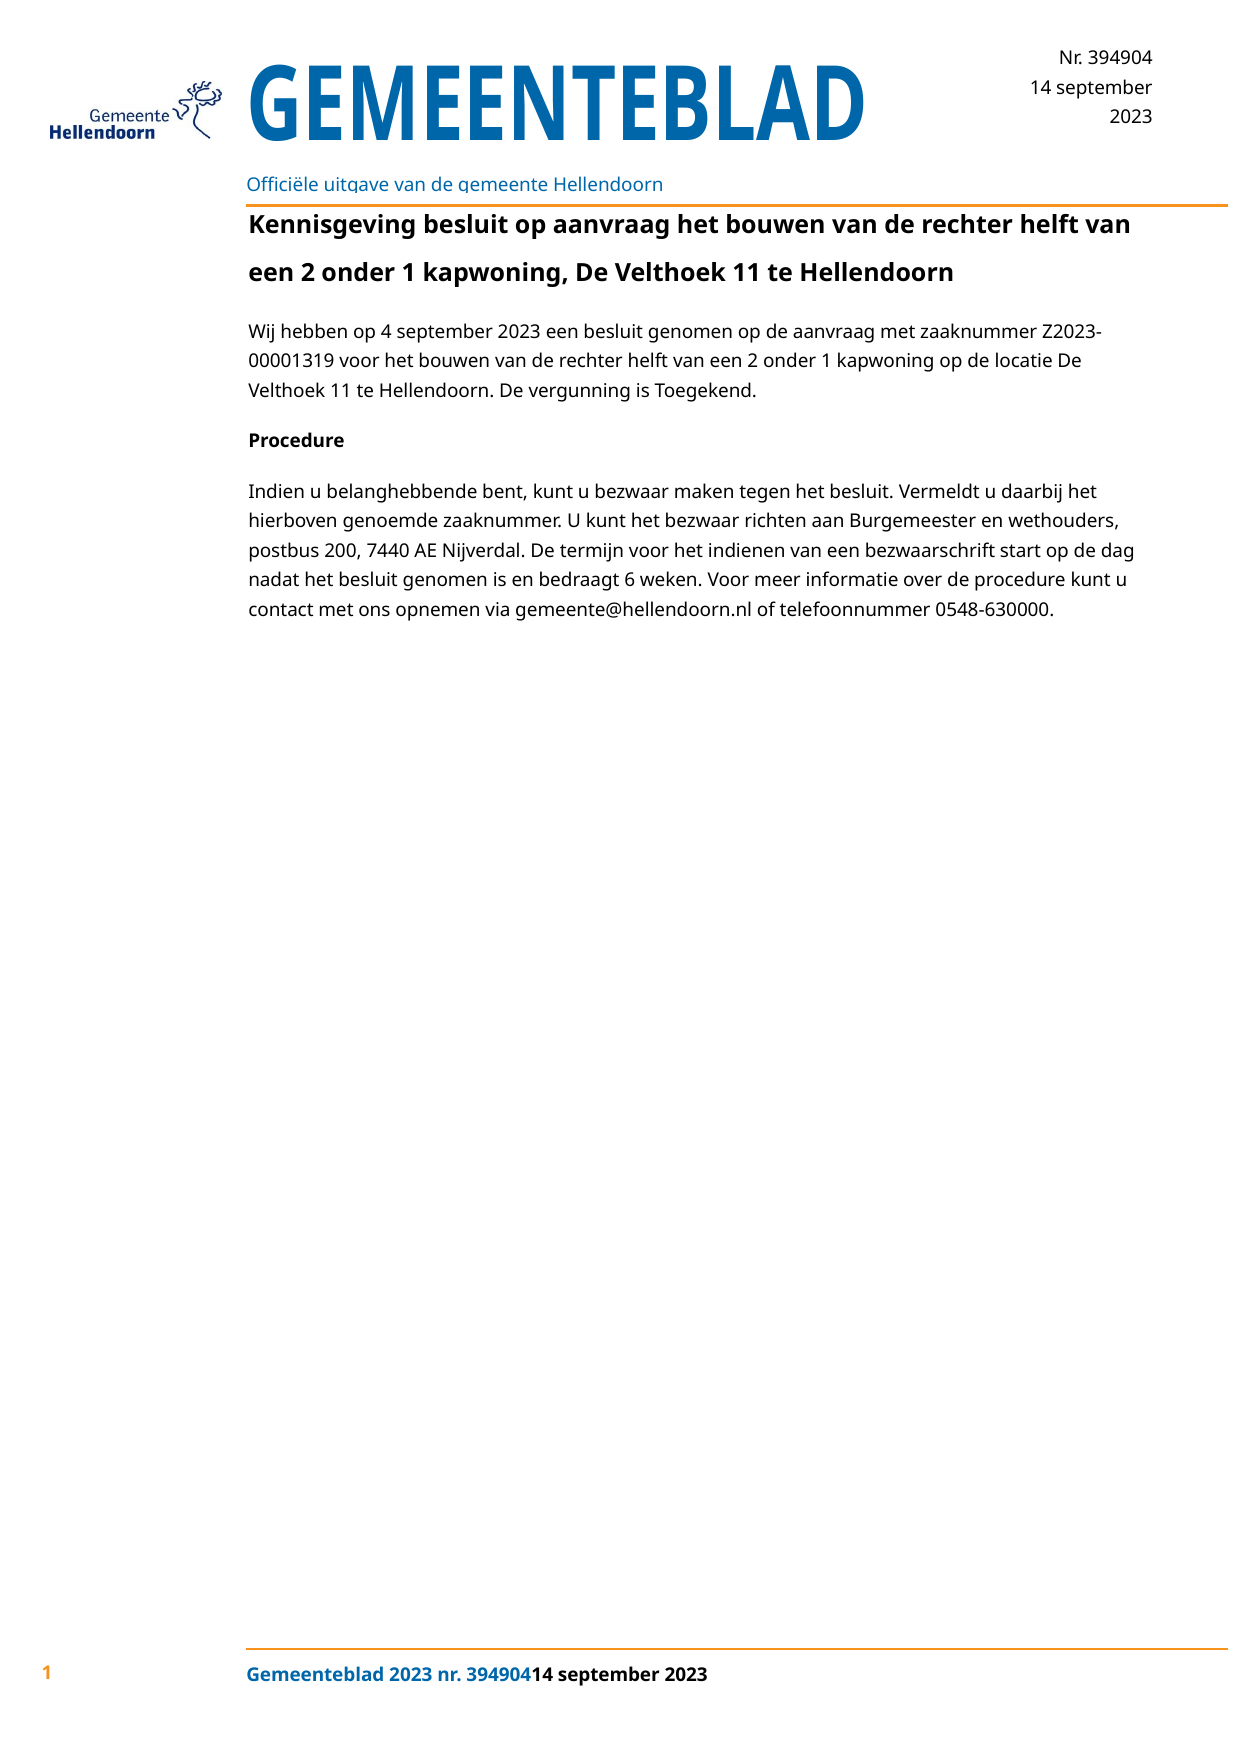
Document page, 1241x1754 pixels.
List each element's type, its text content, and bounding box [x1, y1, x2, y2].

text Kennisgeving besluit op aanvraag het bouwen van de rechter helft van een 2 onder 1 kapwoning, De Velthoek 11 te Hellendoorn [248, 207, 1152, 288]
text Indien u belanghebbende bent, kunt u bezwaar maken tegen het besluit. Vermeldt u daarbij het hierboven genoemde zaaknummer. U kunt het bezwaar richten aan Burgemeester en wethouders, postbus 200, 7440 AE Nijverdal. De termijn voor het indienen van een bezwaarschrift start op de dag nadat het besluit genomen is en bedraagt 6 weken. Voor meer informatie over de procedure kunt u contact met ons opnemen via gemeente@hellendoorn.nl of telefoonnummer 0548-630000. [248, 478, 1152, 622]
picture [41, 47, 231, 172]
text Wij hebben op 4 september 2023 een besluit genomen op de aanvraag met zaaknummer Z2023-00001319 voor het bouwen van de rechter helft van een 2 onder 1 kapwoning op de locatie De Velthoek 11 te Hellendoorn. De vergunning is Toegekend. [248, 318, 1152, 403]
text Procedure [248, 427, 1152, 453]
